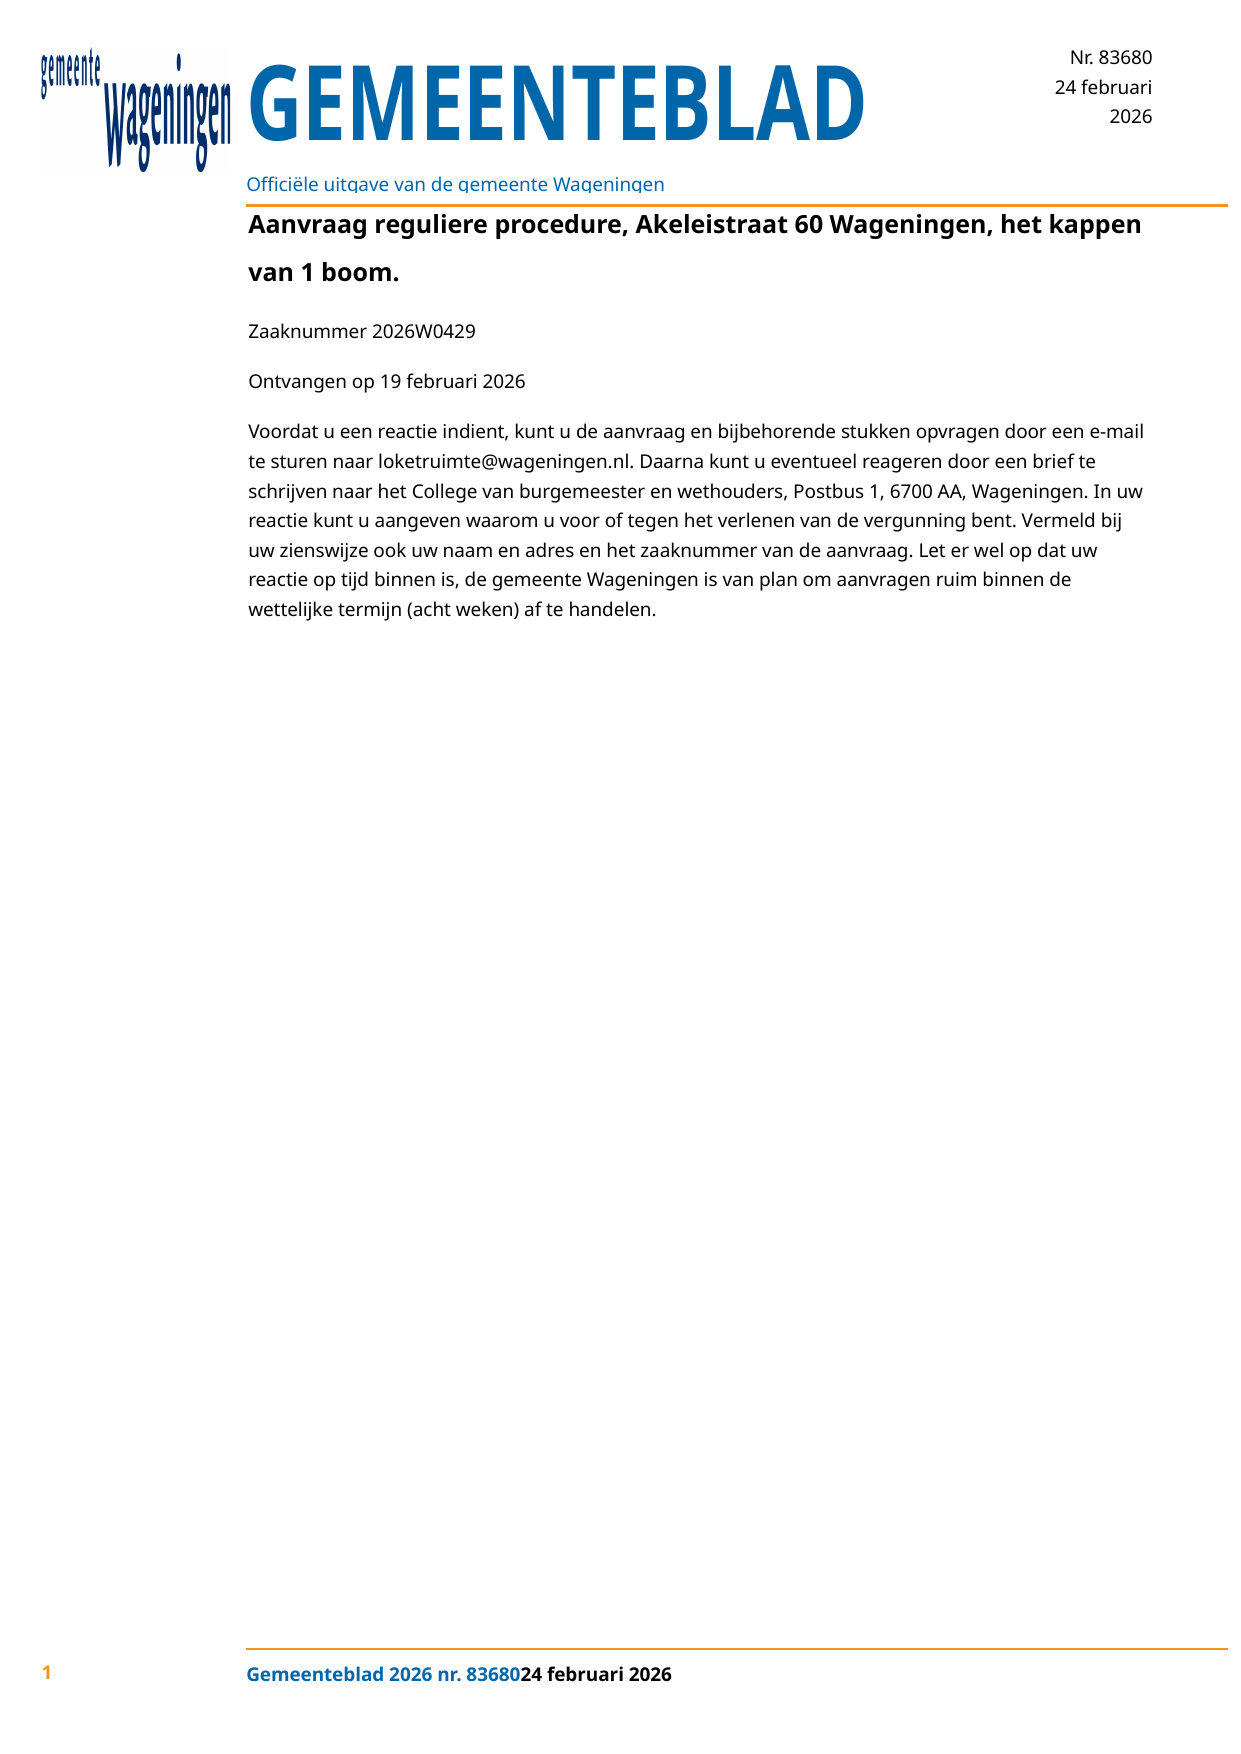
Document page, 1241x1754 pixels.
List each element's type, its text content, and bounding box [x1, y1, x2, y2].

picture [41, 47, 231, 172]
text Zaaknummer 2026W0429 [248, 318, 1152, 344]
text Ontvangen op 19 februari 2026 [248, 368, 1152, 394]
text Voordat u een reactie indient, kunt u de aanvraag en bijbehorende stukken opvragen door een e-mail te sturen naar loketruimte@wageningen.nl. Daarna kunt u eventueel reageren door een brief te schrijven naar het College van burgemeester en wethouders, Postbus 1, 6700 AA, Wageningen. In uw reactie kunt u aangeven waarom u voor of tegen het verlenen van de vergunning bent. Vermeld bij uw zienswijze ook uw naam en adres en het zaaknummer van de aanvraag. Let er wel op dat uw reactie op tijd binnen is, de gemeente Wageningen is van plan om aanvragen ruim binnen de wettelijke termijn (acht weken) af te handelen. [248, 419, 1152, 622]
text Aanvraag reguliere procedure, Akeleistraat 60 Wageningen, het kappen van 1 boom. [248, 207, 1152, 288]
